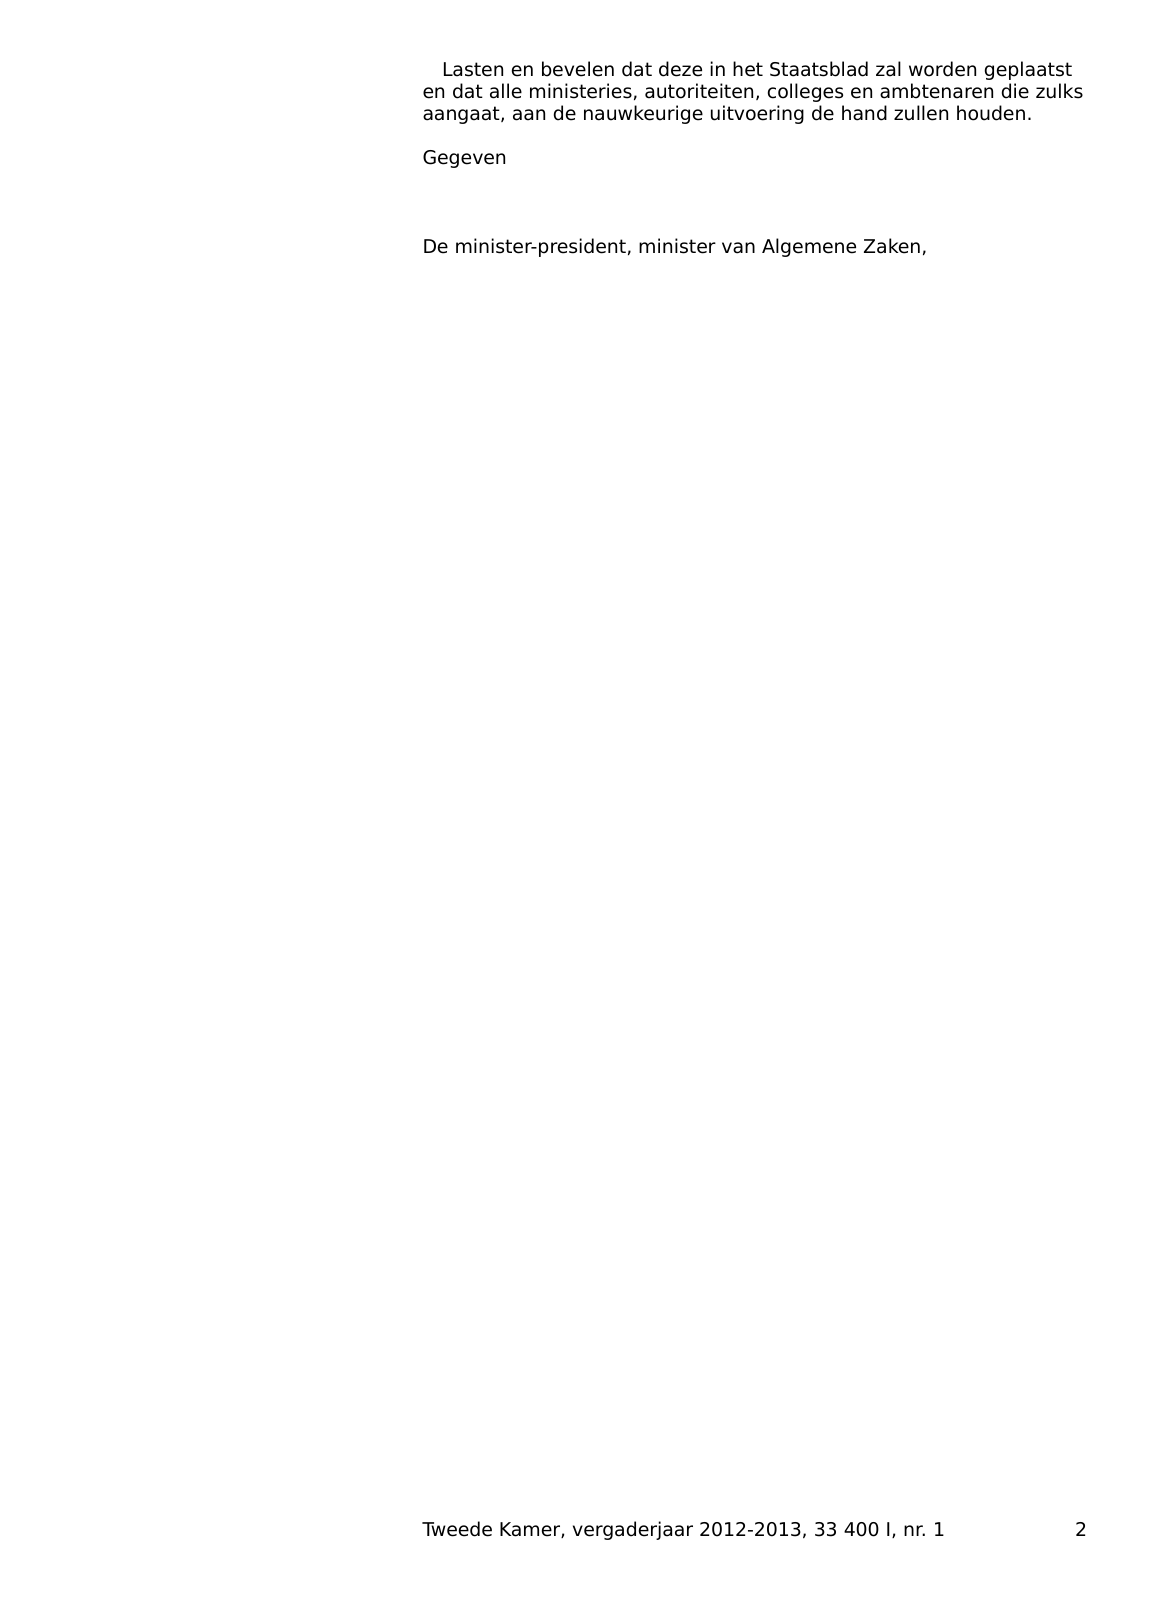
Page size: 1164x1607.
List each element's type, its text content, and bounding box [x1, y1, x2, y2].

text De minister-president, minister van Algemene Zaken, [422, 236, 1087, 258]
text Gegeven [422, 147, 1087, 169]
text Lasten en bevelen dat deze in het Staatsblad zal worden geplaatst en dat alle ministeries, autoriteiten, colleges en ambtenaren die zulks aangaat, aan de nauwkeurige uitvoering de hand zullen houden. [422, 59, 1087, 125]
